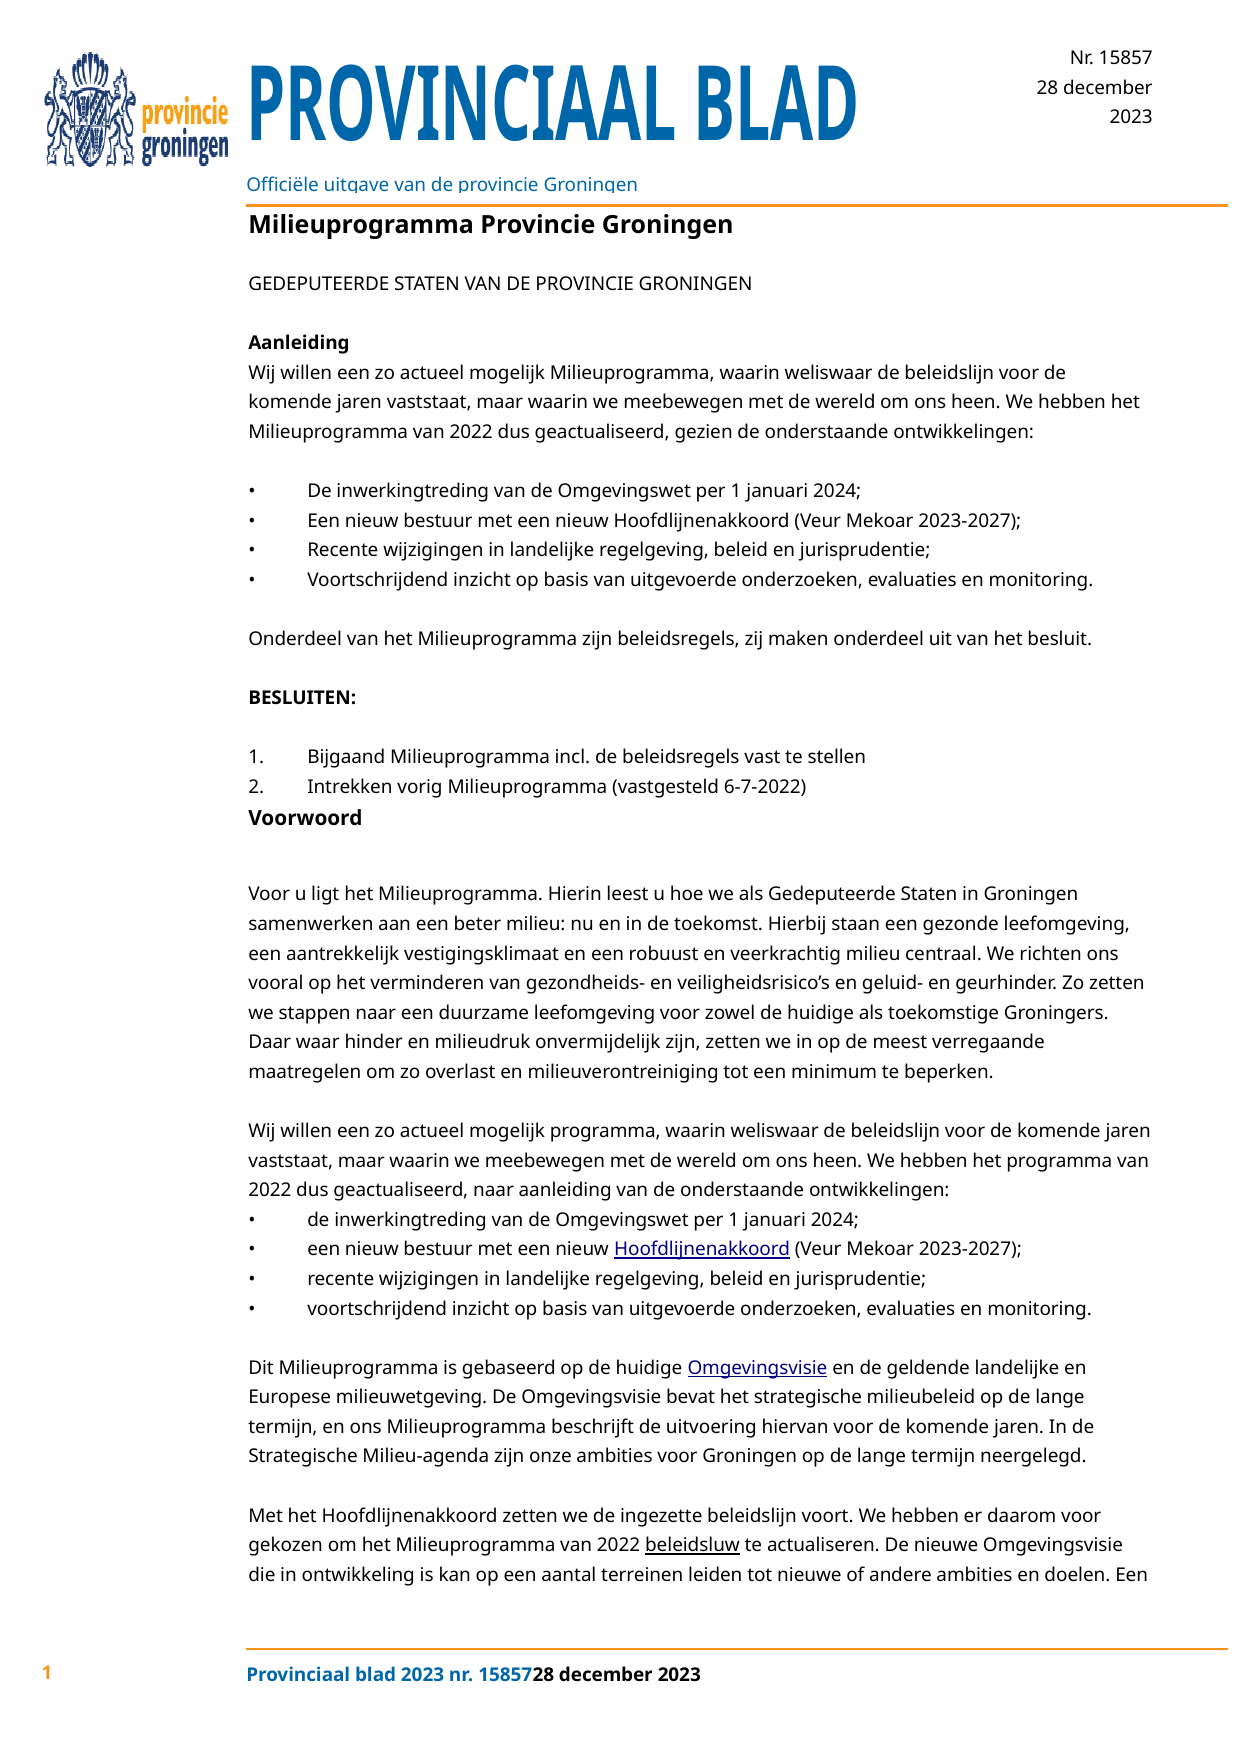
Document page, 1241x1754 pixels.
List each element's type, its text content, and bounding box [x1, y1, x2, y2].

list voortschrijdend inzicht op basis van uitgevoerde onderzoeken, evaluaties en monitoring. [248, 1295, 1152, 1320]
list De inwerkingtreding van de Omgevingswet per 1 januari 2024; [248, 477, 1152, 503]
text Wij willen een zo actueel mogelijk Milieuprogramma, waarin weliswaar de beleidslijn voor de komende jaren vaststaat, maar waarin we meebewegen met de wereld om ons heen. We hebben het Milieuprogramma van 2022 dus geactualiseerd, gezien de onderstaande ontwikkelingen: [248, 359, 1152, 444]
list Bijgaand Milieuprogramma incl. de beleidsregels vast te stellen [248, 744, 1152, 769]
list Voortschrijdend inzicht op basis van uitgevoerde onderzoeken, evaluaties en monitoring. [248, 566, 1152, 592]
text Milieuprogramma Provincie Groningen [248, 207, 1152, 241]
text Aanleiding [248, 329, 1152, 355]
text Voor u ligt het Milieuprogramma. Hierin leest u hoe we als Gedeputeerde Staten in Groningen samenwerken aan een beter milieu: nu en in de toekomst. Hierbij staan een gezonde leefomgeving, een aantrekkelijk vestigingsklimaat en een robuust en veerkrachtig milieu centraal. We richten ons vooral op het verminderen van gezondheids- en veiligheidsrisico’s en geluid- en geurhinder. Zo zetten we stappen naar een duurzame leefomgeving voor zowel de huidige als toekomstige Groningers. Daar waar hinder en milieudruk onvermijdelijk zijn, zetten we in op de meest verregaande maatregelen om zo overlast en milieuverontreiniging tot een minimum te beperken. [248, 881, 1152, 1084]
list de inwerkingtreding van de Omgevingswet per 1 januari 2024; [248, 1206, 1152, 1232]
text Met het Hoofdlijnenakkoord zetten we de ingezette beleidslijn voort. We hebben er daarom voor gekozen om het Milieuprogramma van 2022 beleidsluw te actualiseren. De nieuwe Omgevingsvisie die in ontwikkeling is kan op een aantal terreinen leiden tot nieuwe of andere ambities en doelen. Een [248, 1502, 1152, 1587]
list Intrekken vorig Milieuprogramma (vastgesteld 6-7-2022) [248, 773, 1152, 799]
list recente wijzigingen in landelijke regelgeving, beleid en jurisprudentie; [248, 1265, 1152, 1291]
text Wij willen een zo actueel mogelijk programma, waarin weliswaar de beleidslijn voor de komende jaren vaststaat, maar waarin we meebewegen met de wereld om ons heen. We hebben het programma van 2022 dus geactualiseerd, naar aanleiding van de onderstaande ontwikkelingen: [248, 1117, 1152, 1202]
picture [41, 47, 231, 172]
text Dit Milieuprogramma is gebaseerd op de huidige Omgevingsvisie en de geldende landelijke en Europese milieuwetgeving. De Omgevingsvisie bevat het strategische milieubeleid op de lange termijn, en ons Milieuprogramma beschrijft de uitvoering hiervan voor de komende jaren. In de Strategische Milieu-agenda zijn onze ambities voor Groningen op de lange termijn neergelegd. [248, 1354, 1152, 1468]
text Voorwoord [248, 803, 1152, 831]
list Een nieuw bestuur met een nieuw Hoofdlijnenakkoord (Veur Mekoar 2023-2027); [248, 507, 1152, 533]
text GEDEPUTEERDE STATEN VAN DE PROVINCIE GRONINGEN [248, 270, 1152, 296]
list een nieuw bestuur met een nieuw Hoofdlijnenakkoord (Veur Mekoar 2023-2027); [248, 1236, 1152, 1261]
text Onderdeel van het Milieuprogramma zijn beleidsregels, zij maken onderdeel uit van het besluit. [248, 625, 1152, 651]
list Recente wijzigingen in landelijke regelgeving, beleid en jurisprudentie; [248, 537, 1152, 562]
text BESLUITEN: [248, 684, 1152, 710]
